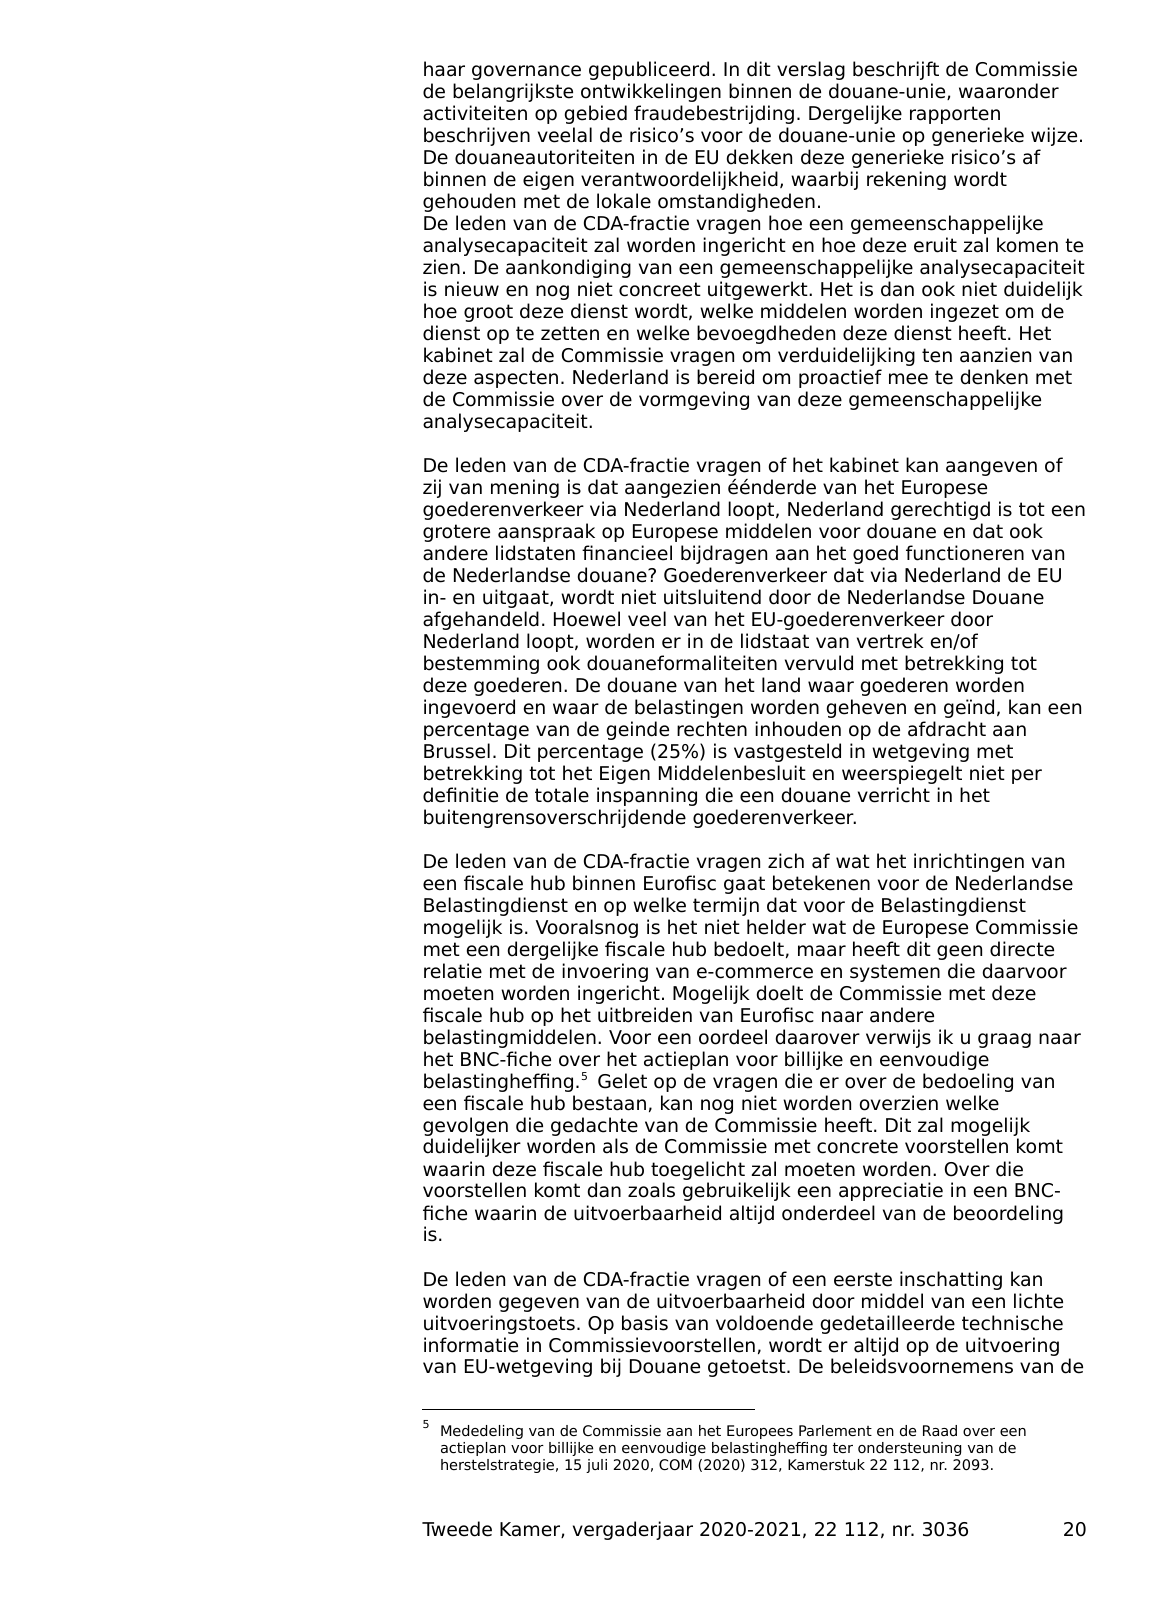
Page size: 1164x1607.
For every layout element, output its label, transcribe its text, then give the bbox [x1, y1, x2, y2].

text haar governance gepubliceerd. In dit verslag beschrijft de Commissie de belangrijkste ontwikkelingen binnen de douane-unie, waaronder activiteiten op gebied fraudebestrijding. Dergelijke rapporten beschrijven veelal de risico’s voor de douane-unie op generieke wijze. De douaneautoriteiten in de EU dekken deze generieke risico’s af binnen de eigen verantwoordelijkheid, waarbij rekening wordt gehouden met de lokale omstandigheden. [422, 59, 1087, 213]
text De leden van de CDA-fractie vragen hoe een gemeenschappelijke analysecapaciteit zal worden ingericht en hoe deze eruit zal komen te zien. De aankondiging van een gemeenschappelijke analysecapaciteit is nieuw en nog niet concreet uitgewerkt. Het is dan ook niet duidelijk hoe groot deze dienst wordt, welke middelen worden ingezet om de dienst op te zetten en welke bevoegdheden deze dienst heeft. Het kabinet zal de Commissie vragen om verduidelijking ten aanzien van deze aspecten. Nederland is bereid om proactief mee te denken met de Commissie over de vormgeving van deze gemeenschappelijke analysecapaciteit. [422, 213, 1087, 433]
text De leden van de CDA-fractie vragen of het kabinet kan aangeven of zij van mening is dat aangezien éénderde van het Europese goederenverkeer via Nederland loopt, Nederland gerechtigd is tot een grotere aanspraak op Europese middelen voor douane en dat ook andere lidstaten financieel bijdragen aan het goed functioneren van de Nederlandse douane? Goederenverkeer dat via Nederland de EU in- en uitgaat, wordt niet uitsluitend door de Nederlandse Douane afgehandeld. Hoewel veel van het EU-goederenverkeer door Nederland loopt, worden er in de lidstaat van vertrek en/of bestemming ook douaneformaliteiten vervuld met betrekking tot deze goederen. De douane van het land waar goederen worden ingevoerd en waar de belastingen worden geheven en geïnd, kan een percentage van de geinde rechten inhouden op de afdracht aan Brussel. Dit percentage (25%) is vastgesteld in wetgeving met betrekking tot het Eigen Middelenbesluit en weerspiegelt niet per definitie de totale inspanning die een douane verricht in het buitengrensoverschrijdende goederenverkeer. [422, 455, 1087, 828]
text Mededeling van de Commissie aan het Europees Parlement en de Raad over een actieplan voor billijke en eenvoudige belastingheffing ter ondersteuning van de herstelstrategie, 15 juli 2020, COM (2020) 312, Kamerstuk 22 112, nr. 2093. [422, 1418, 1087, 1474]
text De leden van de CDA-fractie vragen zich af wat het inrichtingen van een fiscale hub binnen Eurofisc gaat betekenen voor de Nederlandse Belastingdienst en op welke termijn dat voor de Belastingdienst mogelijk is. Vooralsnog is het niet helder wat de Europese Commissie met een dergelijke fiscale hub bedoelt, maar heeft dit geen directe relatie met de invoering van e-commerce en systemen die daarvoor moeten worden ingericht. Mogelijk doelt de Commissie met deze fiscale hub op het uitbreiden van Eurofisc naar andere belastingmiddelen. Voor een oordeel daarover verwijs ik u graag naar het BNC-fiche over het actieplan voor billijke en eenvoudige belastingheffing. Gelet op de vragen die er over de bedoeling van een fiscale hub bestaan, kan nog niet worden overzien welke gevolgen die gedachte van de Commissie heeft. Dit zal mogelijk duidelijker worden als de Commissie met concrete voorstellen komt waarin deze fiscale hub toegelicht zal moeten worden. Over die voorstellen komt dan zoals gebruikelijk een appreciatie in een BNC-fiche waarin de uitvoerbaarheid altijd onderdeel van de beoordeling is. [422, 851, 1087, 1246]
text De leden van de CDA-fractie vragen of een eerste inschatting kan worden gegeven van de uitvoerbaarheid door middel van een lichte uitvoeringstoets. Op basis van voldoende gedetailleerde technische informatie in Commissievoorstellen, wordt er altijd op de uitvoering van EU-wetgeving bij Douane getoetst. De beleidsvoornemens van de [422, 1268, 1087, 1378]
